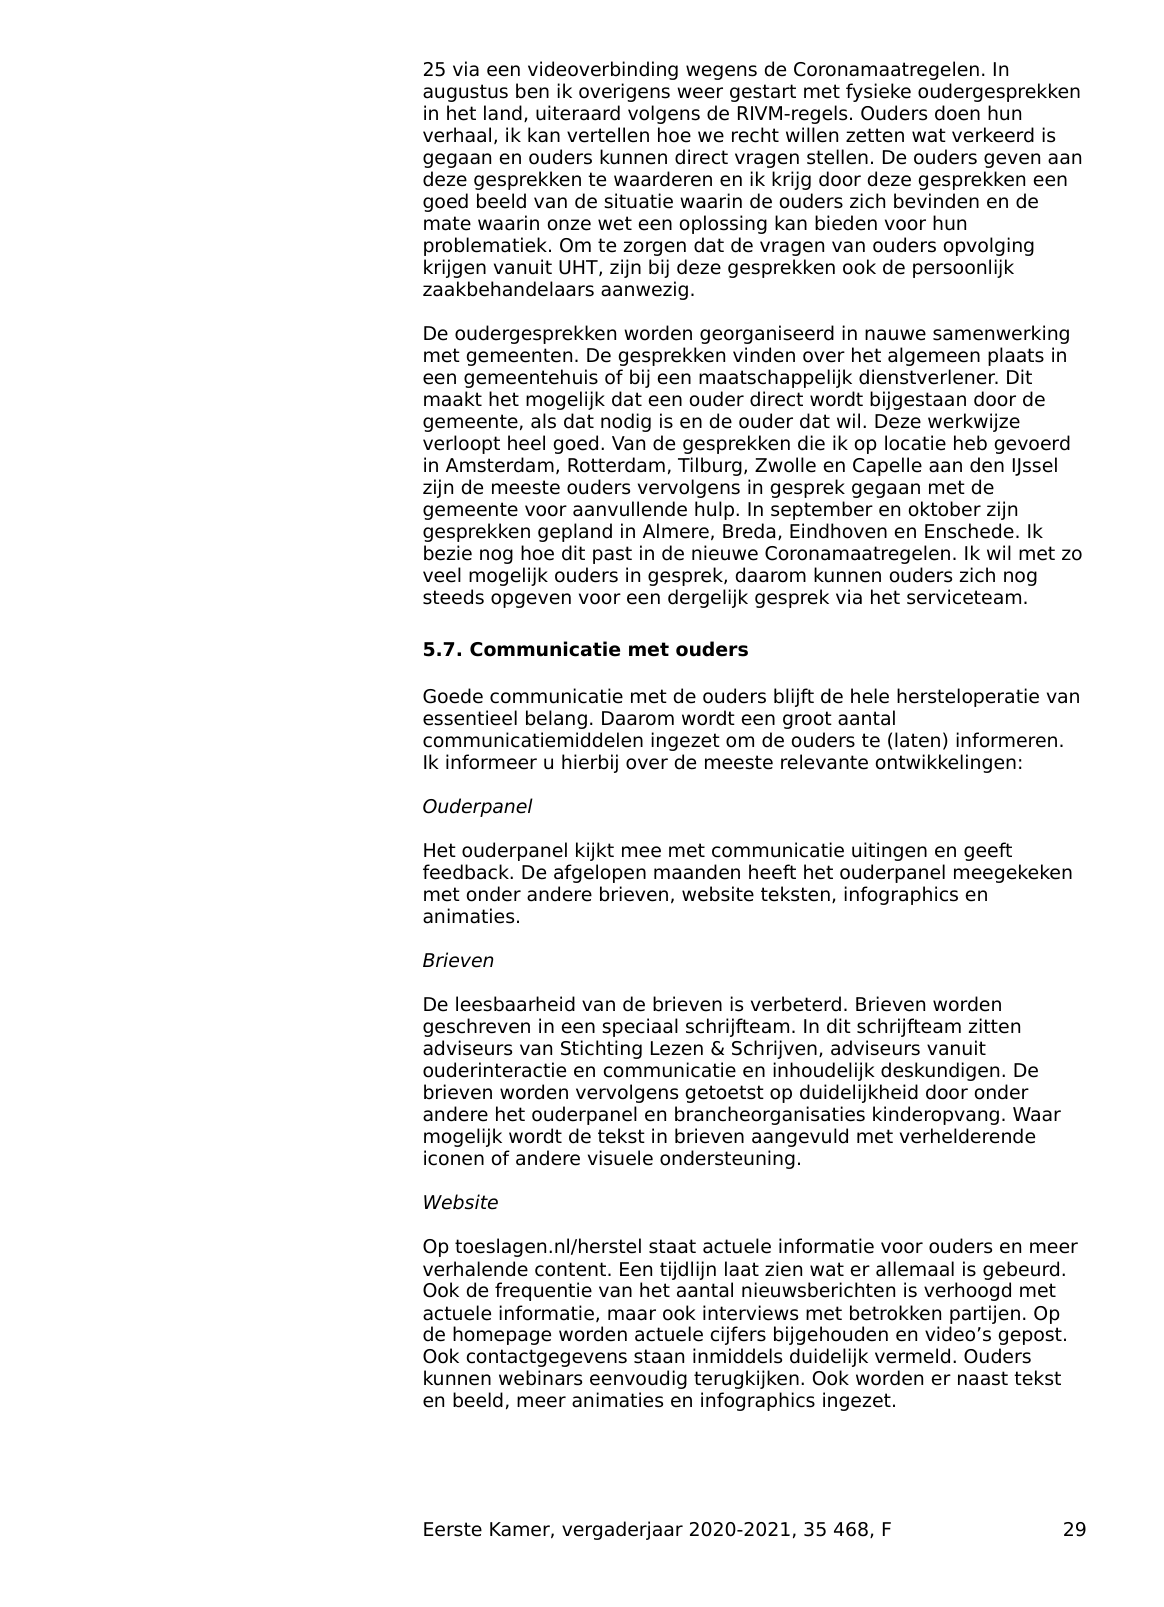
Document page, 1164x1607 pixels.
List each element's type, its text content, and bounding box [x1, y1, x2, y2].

text 25 via een videoverbinding wegens de Coronamaatregelen. In augustus ben ik overigens weer gestart met fysieke oudergesprekken in het land, uiteraard volgens de RIVM-regels. Ouders doen hun verhaal, ik kan vertellen hoe we recht willen zetten wat verkeerd is gegaan en ouders kunnen direct vragen stellen. De ouders geven aan deze gesprekken te waarderen en ik krijg door deze gesprekken een goed beeld van de situatie waarin de ouders zich bevinden en de mate waarin onze wet een oplossing kan bieden voor hun problematiek. Om te zorgen dat de vragen van ouders opvolging krijgen vanuit UHT, zijn bij deze gesprekken ook de persoonlijk zaakbehandelaars aanwezig. [422, 59, 1087, 301]
subtitle 5.7. Communicatie met ouders [422, 639, 1087, 661]
text De leesbaarheid van de brieven is verbeterd. Brieven worden geschreven in een speciaal schrijfteam. In dit schrijfteam zitten adviseurs van Stichting Lezen & Schrijven, adviseurs vanuit ouderinteractie en communicatie en inhoudelijk deskundigen. De brieven worden vervolgens getoetst op duidelijkheid door onder andere het ouderpanel en brancheorganisaties kinderopvang. Waar mogelijk wordt de tekst in brieven aangevuld met verhelderende iconen of andere visuele ondersteuning. [422, 994, 1087, 1170]
text Goede communicatie met de ouders blijft de hele hersteloperatie van essentieel belang. Daarom wordt een groot aantal communicatiemiddelen ingezet om de ouders te (laten) informeren. Ik informeer u hierbij over de meeste relevante ontwikkelingen: [422, 686, 1087, 774]
subtitle Website [422, 1192, 1087, 1214]
text De oudergesprekken worden georganiseerd in nauwe samenwerking met gemeenten. De gesprekken vinden over het algemeen plaats in een gemeentehuis of bij een maatschappelijk dienstverlener. Dit maakt het mogelijk dat een ouder direct wordt bijgestaan door de gemeente, als dat nodig is en de ouder dat wil. Deze werkwijze verloopt heel goed. Van de gesprekken die ik op locatie heb gevoerd in Amsterdam, Rotterdam, Tilburg, Zwolle en Capelle aan den IJssel zijn de meeste ouders vervolgens in gesprek gegaan met de gemeente voor aanvullende hulp. In september en oktober zijn gesprekken gepland in Almere, Breda, Eindhoven en Enschede. Ik bezie nog hoe dit past in de nieuwe Coronamaatregelen. Ik wil met zo veel mogelijk ouders in gesprek, daarom kunnen ouders zich nog steeds opgeven voor een dergelijk gesprek via het serviceteam. [422, 323, 1087, 609]
subtitle Ouderpanel [422, 796, 1087, 818]
text Het ouderpanel kijkt mee met communicatie uitingen en geeft feedback. De afgelopen maanden heeft het ouderpanel meegekeken met onder andere brieven, website teksten, infographics en animaties. [422, 840, 1087, 928]
subtitle Brieven [422, 950, 1087, 972]
text Op toeslagen.nl/herstel staat actuele informatie voor ouders en meer verhalende content. Een tijdlijn laat zien wat er allemaal is gebeurd. Ook de frequentie van het aantal nieuwsberichten is verhoogd met actuele informatie, maar ook interviews met betrokken partijen. Op de homepage worden actuele cijfers bijgehouden en video’s gepost. Ook contactgegevens staan inmiddels duidelijk vermeld. Ouders kunnen webinars eenvoudig terugkijken. Ook worden er naast tekst en beeld, meer animaties en infographics ingezet. [422, 1236, 1087, 1412]
